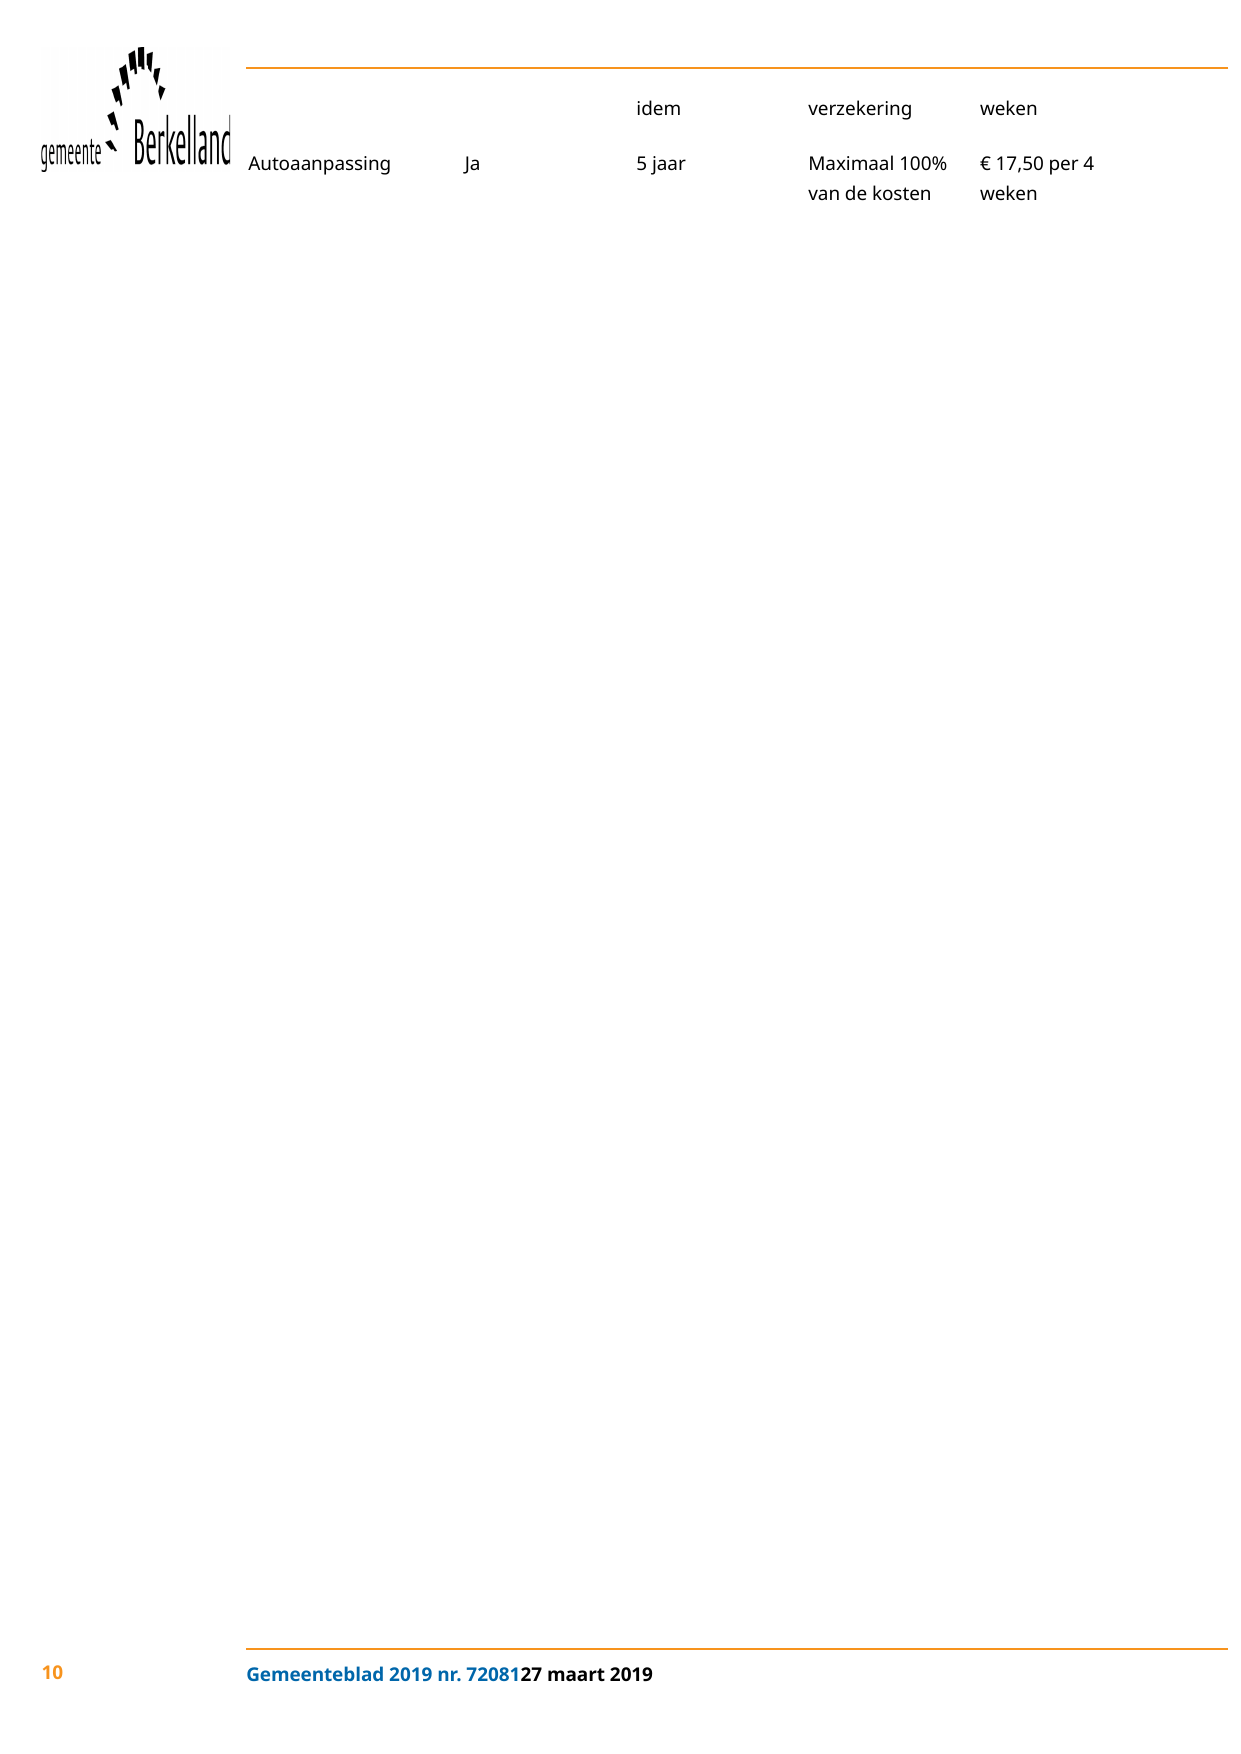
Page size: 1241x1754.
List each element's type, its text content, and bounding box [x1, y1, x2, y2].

table_cell € 17,50 per 4 weken [980, 150, 1152, 205]
table_cell Autoaanpassing [248, 150, 464, 205]
table_cell [465, 95, 636, 150]
table_cell weken [980, 95, 1152, 150]
picture [41, 47, 231, 172]
table_cell verzekering [808, 95, 980, 150]
table_cell Maximaal 100% van de kosten [808, 150, 980, 205]
table_cell idem [636, 95, 808, 150]
table_cell 5 jaar [636, 150, 808, 205]
table_cell Ja [465, 150, 636, 205]
table_cell [248, 95, 464, 150]
